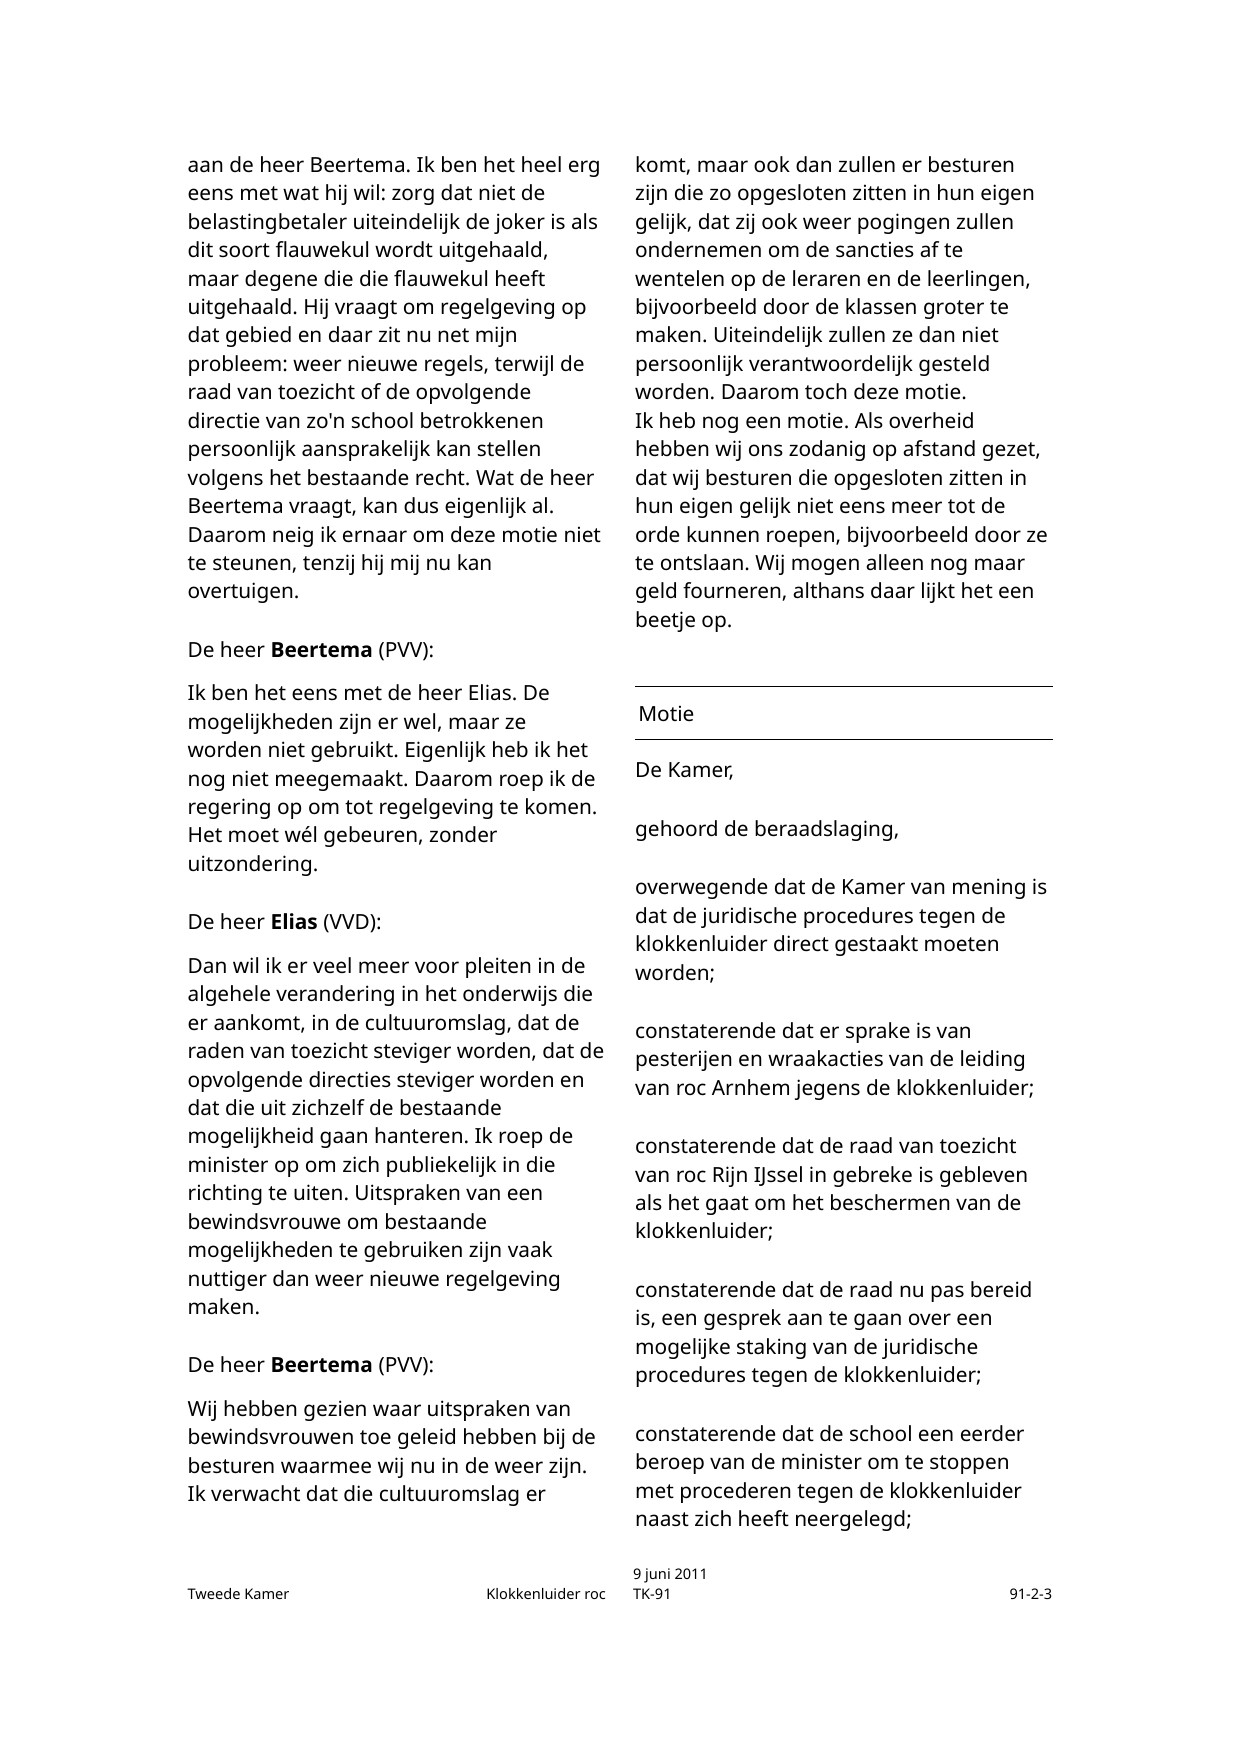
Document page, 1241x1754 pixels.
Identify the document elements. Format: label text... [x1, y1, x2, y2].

text De heer Beertema (PVV): [187, 1351, 605, 1379]
text aan de heer Beertema. Ik ben het heel erg eens met wat hij wil: zorg dat niet de belastingbetaler uiteindelijk de joker is als dit soort flauwekul wordt uitgehaald, maar degene die die flauwekul heeft uitgehaald. Hij vraagt om regelgeving op dat gebied en daar zit nu net mijn probleem: weer nieuwe regels, terwijl de raad van toezicht of de opvolgende directie van zo'n school betrokkenen persoonlijk aansprakelijk kan stellen volgens het bestaande recht. Wat de heer Beertema vraagt, kan dus eigenlijk al. Daarom neig ik ernaar om deze motie niet te steunen, tenzij hij mij nu kan overtuigen. [187, 150, 605, 605]
text komt, maar ook dan zullen er besturen zijn die zo opgesloten zitten in hun eigen gelijk, dat zij ook weer pogingen zullen ondernemen om de sancties af te wentelen op de leraren en de leerlingen, bijvoorbeeld door de klassen groter te maken. Uiteindelijk zullen ze dan niet persoonlijk verantwoordelijk gesteld worden. Daarom toch deze motie. [635, 150, 1053, 406]
text overwegende dat de Kamer van mening is dat de juridische procedures tegen de klokkenluider direct gestaakt moeten worden; [635, 872, 1053, 986]
text gehoord de beraadslaging, [635, 814, 1053, 842]
text constaterende dat de raad van toezicht van roc Rijn IJssel in gebreke is gebleven als het gaat om het beschermen van de klokkenluider; [635, 1131, 1053, 1245]
text Wij hebben gezien waar uitspraken van bewindsvrouwen toe geleid hebben bij de besturen waarmee wij nu in de weer zijn. Ik verwacht dat die cultuuromslag er [187, 1394, 605, 1508]
text constaterende dat de school een eerder beroep van de minister om te stoppen met procederen tegen de klokkenluider naast zich heeft neergelegd; [635, 1419, 1053, 1533]
text constaterende dat er sprake is van pesterijen en wraakacties van de leiding van roc Arnhem jegens de klokkenluider; [635, 1016, 1053, 1101]
text De Kamer, [635, 755, 1053, 784]
text De heer Beertema (PVV): [187, 635, 605, 663]
subtitle Motie [635, 687, 1053, 739]
text Ik heb nog een motie. Als overheid hebben wij ons zodanig op afstand gezet, dat wij besturen die opgesloten zitten in hun eigen gelijk niet eens meer tot de orde kunnen roepen, bijvoorbeeld door ze te ontslaan. Wij mogen alleen nog maar geld fourneren, althans daar lijkt het een beetje op. [635, 406, 1053, 633]
text constaterende dat de raad nu pas bereid is, een gesprek aan te gaan over een mogelijke staking van de juridische procedures tegen de klokkenluider; [635, 1275, 1053, 1389]
text De heer Elias (VVD): [187, 907, 605, 936]
text Dan wil ik er veel meer voor pleiten in de algehele verandering in het onderwijs die er aankomt, in de cultuuromslag, dat de raden van toezicht steviger worden, dat de opvolgende directies steviger worden en dat die uit zichzelf de bestaande mogelijkheid gaan hanteren. Ik roep de minister op om zich publiekelijk in die richting te uiten. Uitspraken van een bewindsvrouwe om bestaande mogelijkheden te gebruiken zijn vaak nuttiger dan weer nieuwe regelgeving maken. [187, 951, 605, 1321]
text Ik ben het eens met de heer Elias. De mogelijkheden zijn er wel, maar ze worden niet gebruikt. Eigenlijk heb ik het nog niet meegemaakt. Daarom roep ik de regering op om tot regelgeving te komen. Het moet wél gebeuren, zonder uitzondering. [187, 678, 605, 877]
